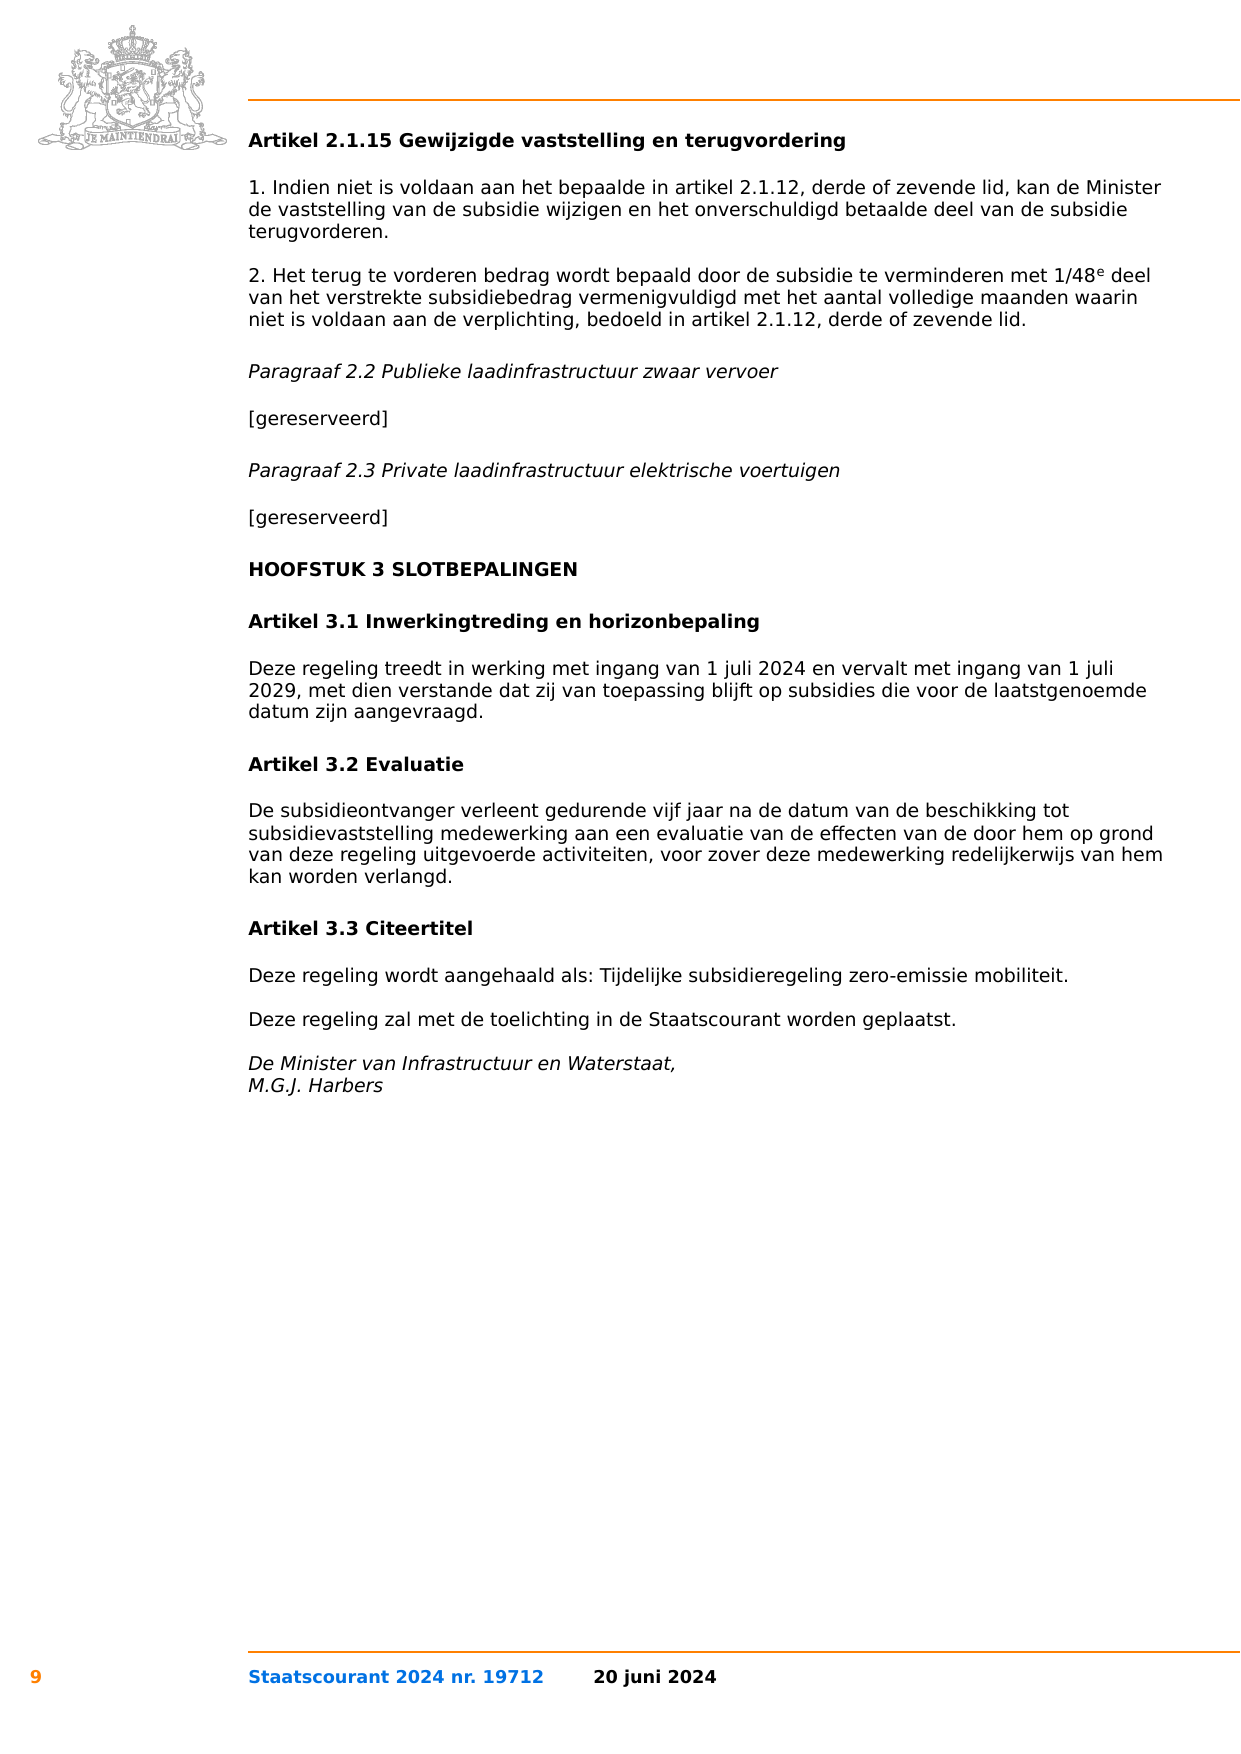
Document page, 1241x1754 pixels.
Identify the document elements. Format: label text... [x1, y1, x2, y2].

text Deze regeling treedt in werking met ingang van 1 juli 2024 en vervalt met ingang van 1 juli 2029, met dien verstande dat zij van toepassing blijft op subsidies die voor de laatstgenoemde datum zijn aangevraagd. [248, 657, 1163, 723]
text Deze regeling wordt aangehaald als: Tijdelijke subsidieregeling zero-emissie mobiliteit. [248, 965, 1163, 987]
text 1. Indien niet is voldaan aan het bepaalde in artikel 2.1.12, derde of zevende lid, kan de Minister de vaststelling van de subsidie wijzigen en het onverschuldigd betaalde deel van de subsidie terugvorderen. [248, 177, 1163, 243]
text De subsidieontvanger verleent gedurende vijf jaar na de datum van de beschikking tot subsidievaststelling medewerking aan een evaluatie van de effecten van de door hem op grond van deze regeling uitgevoerde activiteiten, voor zover deze medewerking redelijkerwijs van hem kan worden verlangd. [248, 800, 1163, 888]
text Deze regeling zal met de toelichting in de Staatscourant worden geplaatst. [248, 1009, 1163, 1031]
subtitle Paragraaf 2.2 Publieke laadinfrastructuur zwaar vervoer [248, 361, 1163, 383]
text [gereserveerd] [248, 408, 1163, 429]
subtitle Paragraaf 2.3 Private laadinfrastructuur elektrische voertuigen [248, 459, 1163, 482]
subtitle Artikel 3.3 Citeertitel [248, 918, 1163, 940]
picture [38, 25, 227, 150]
subtitle Artikel 3.2 Evaluatie [248, 753, 1163, 775]
subtitle Artikel 3.1 Inwerkingtreding en horizonbepaling [248, 611, 1163, 632]
text [gereserveerd] [248, 507, 1163, 528]
text 2. Het terug te vorderen bedrag wordt bepaald door de subsidie te verminderen met 1/48e deel van het verstrekte subsidiebedrag vermenigvuldigd met het aantal volledige maanden waarin niet is voldaan aan de verplichting, bedoeld in artikel 2.1.12, derde of zevende lid. [248, 265, 1163, 331]
subtitle HOOFSTUK 3 SLOTBEPALINGEN [248, 558, 1163, 581]
text De Minister van Infrastructuur en Waterstaat, M.G.J. Harbers [248, 1053, 1163, 1097]
subtitle Artikel 2.1.15 Gewijzigde vaststelling en terugvordering [248, 130, 1163, 152]
